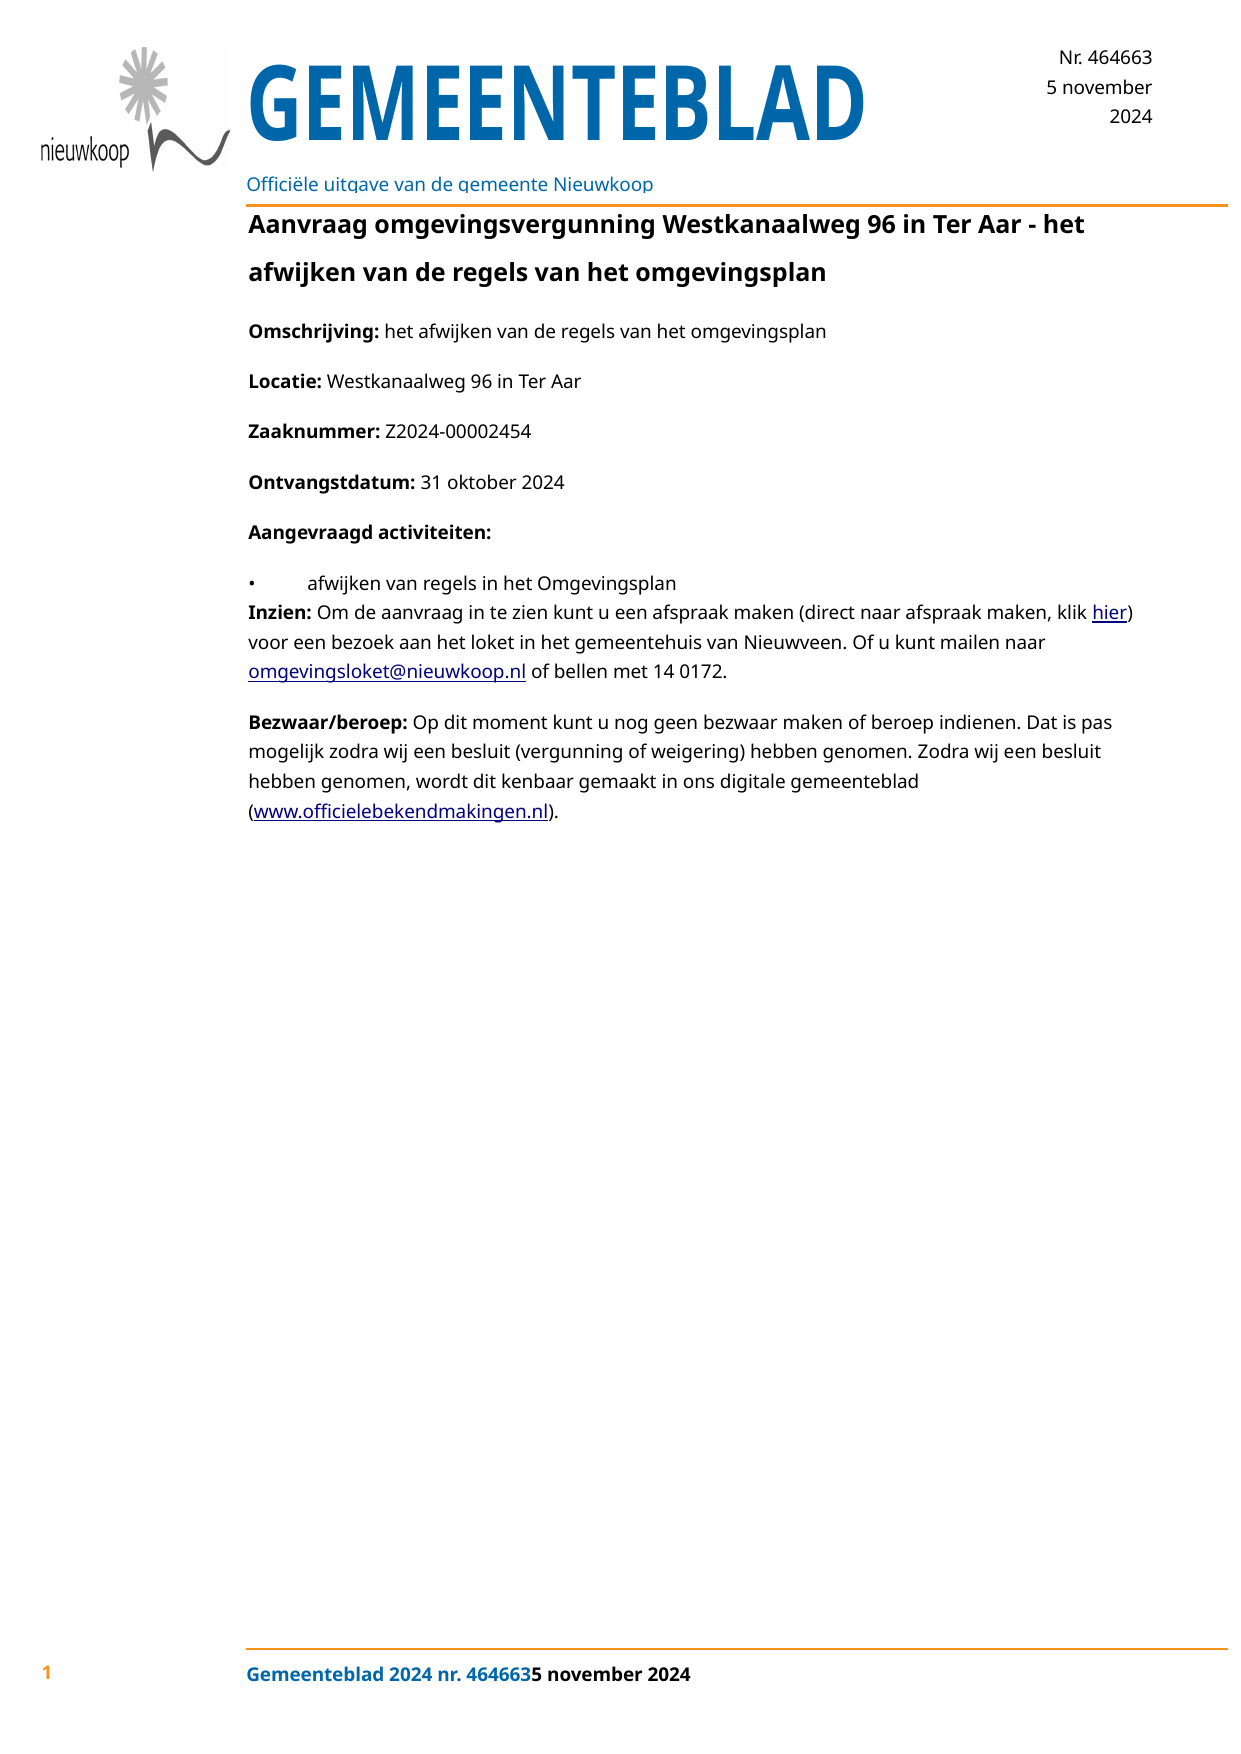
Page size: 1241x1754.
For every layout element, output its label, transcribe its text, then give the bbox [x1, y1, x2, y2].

text Zaaknummer: Z2024-00002454 [248, 419, 1152, 444]
text Omschrijving: het afwijken van de regels van het omgevingsplan [248, 318, 1152, 344]
list afwijken van regels in het Omgevingsplan [248, 570, 1152, 596]
text Aangevraagd activiteiten: [248, 519, 1152, 545]
text Inzien: Om de aanvraag in te zien kunt u een afspraak maken (direct naar afspraak maken, klik hier) voor een bezoek aan het loket in het gemeentehuis van Nieuwveen. Of u kunt mailen naar omgevingsloket@nieuwkoop.nl of bellen met 14 0172. [248, 599, 1152, 684]
text Aanvraag omgevingsvergunning Westkanaalweg 96 in Ter Aar - het afwijken van de regels van het omgevingsplan [248, 207, 1152, 288]
text Ontvangstdatum: 31 oktober 2024 [248, 469, 1152, 495]
text Bezwaar/beroep: Op dit moment kunt u nog geen bezwaar maken of beroep indienen. Dat is pas mogelijk zodra wij een besluit (vergunning of weigering) hebben genomen. Zodra wij een besluit hebben genomen, wordt dit kenbaar gemaakt in ons digitale gemeenteblad (www.officielebekendmakingen.nl). [248, 709, 1152, 824]
text Locatie: Westkanaalweg 96 in Ter Aar [248, 368, 1152, 394]
picture [41, 47, 231, 172]
